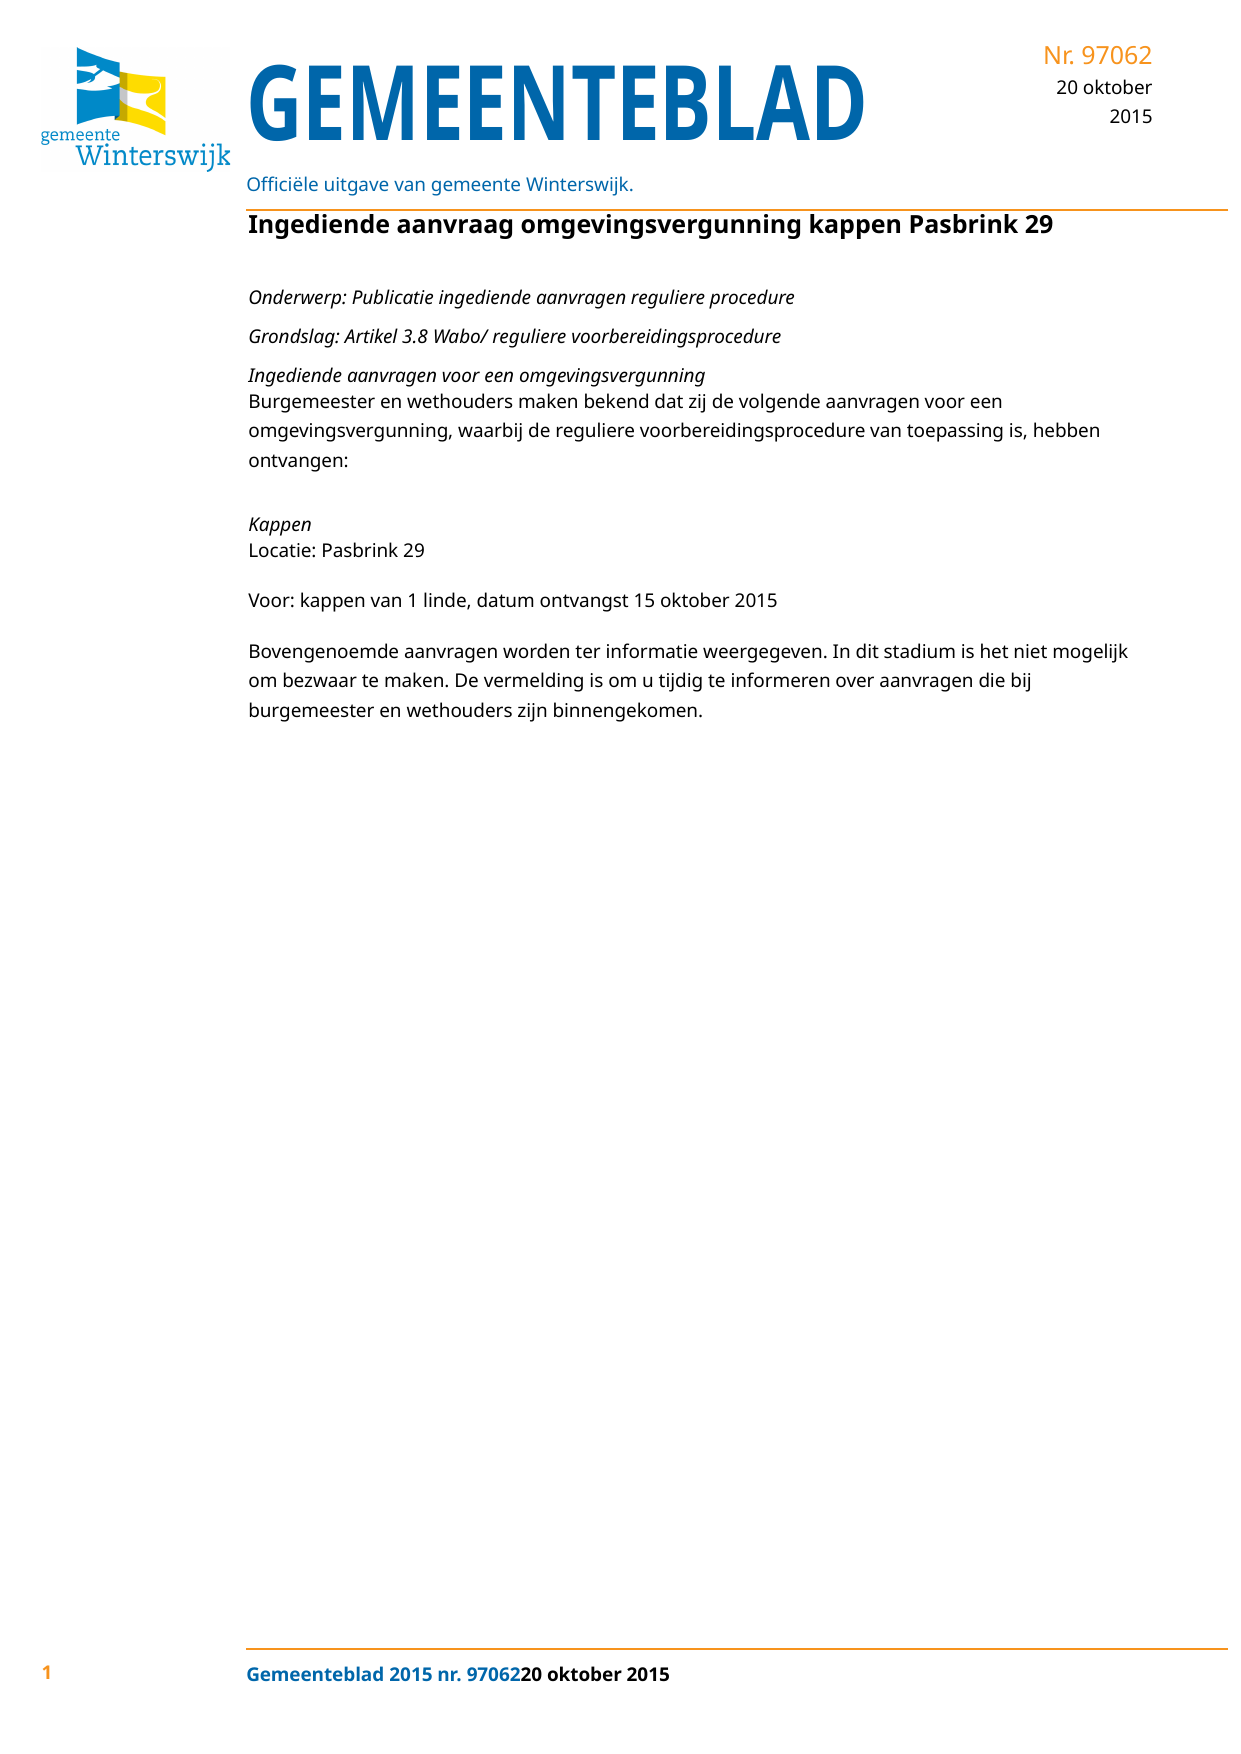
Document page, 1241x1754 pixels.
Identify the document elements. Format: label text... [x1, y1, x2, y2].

text Voor: kappen van 1 linde, datum ontvangst 15 oktober 2015 [248, 587, 1152, 613]
text Burgemeester en wethouders maken bekend dat zij de volgende aanvragen voor een omgevingsvergunning, waarbij de reguliere voorbereidingsprocedure van toepassing is, hebben ontvangen: [248, 388, 1152, 473]
picture [41, 47, 231, 172]
text Onderwerp: Publicatie ingediende aanvragen reguliere procedure [248, 284, 1152, 309]
text Ingediende aanvraag omgevingsvergunning kappen Pasbrink 29 [248, 211, 1152, 241]
text Grondslag: Artikel 3.8 Wabo/ reguliere voorbereidingsprocedure [248, 323, 1152, 349]
picture [225, 153, 231, 162]
text Ingediende aanvragen voor een omgevingsvergunning [248, 362, 1152, 388]
text Locatie: Pasbrink 29 [248, 537, 1152, 563]
text Kappen [248, 511, 1152, 537]
text Bovengenoemde aanvragen worden ter informatie weergegeven. In dit stadium is het niet mogelijk om bezwaar te maken. De vermelding is om u tijdig te informeren over aanvragen die bij burgemeester en wethouders zijn binnengekomen. [248, 638, 1152, 723]
